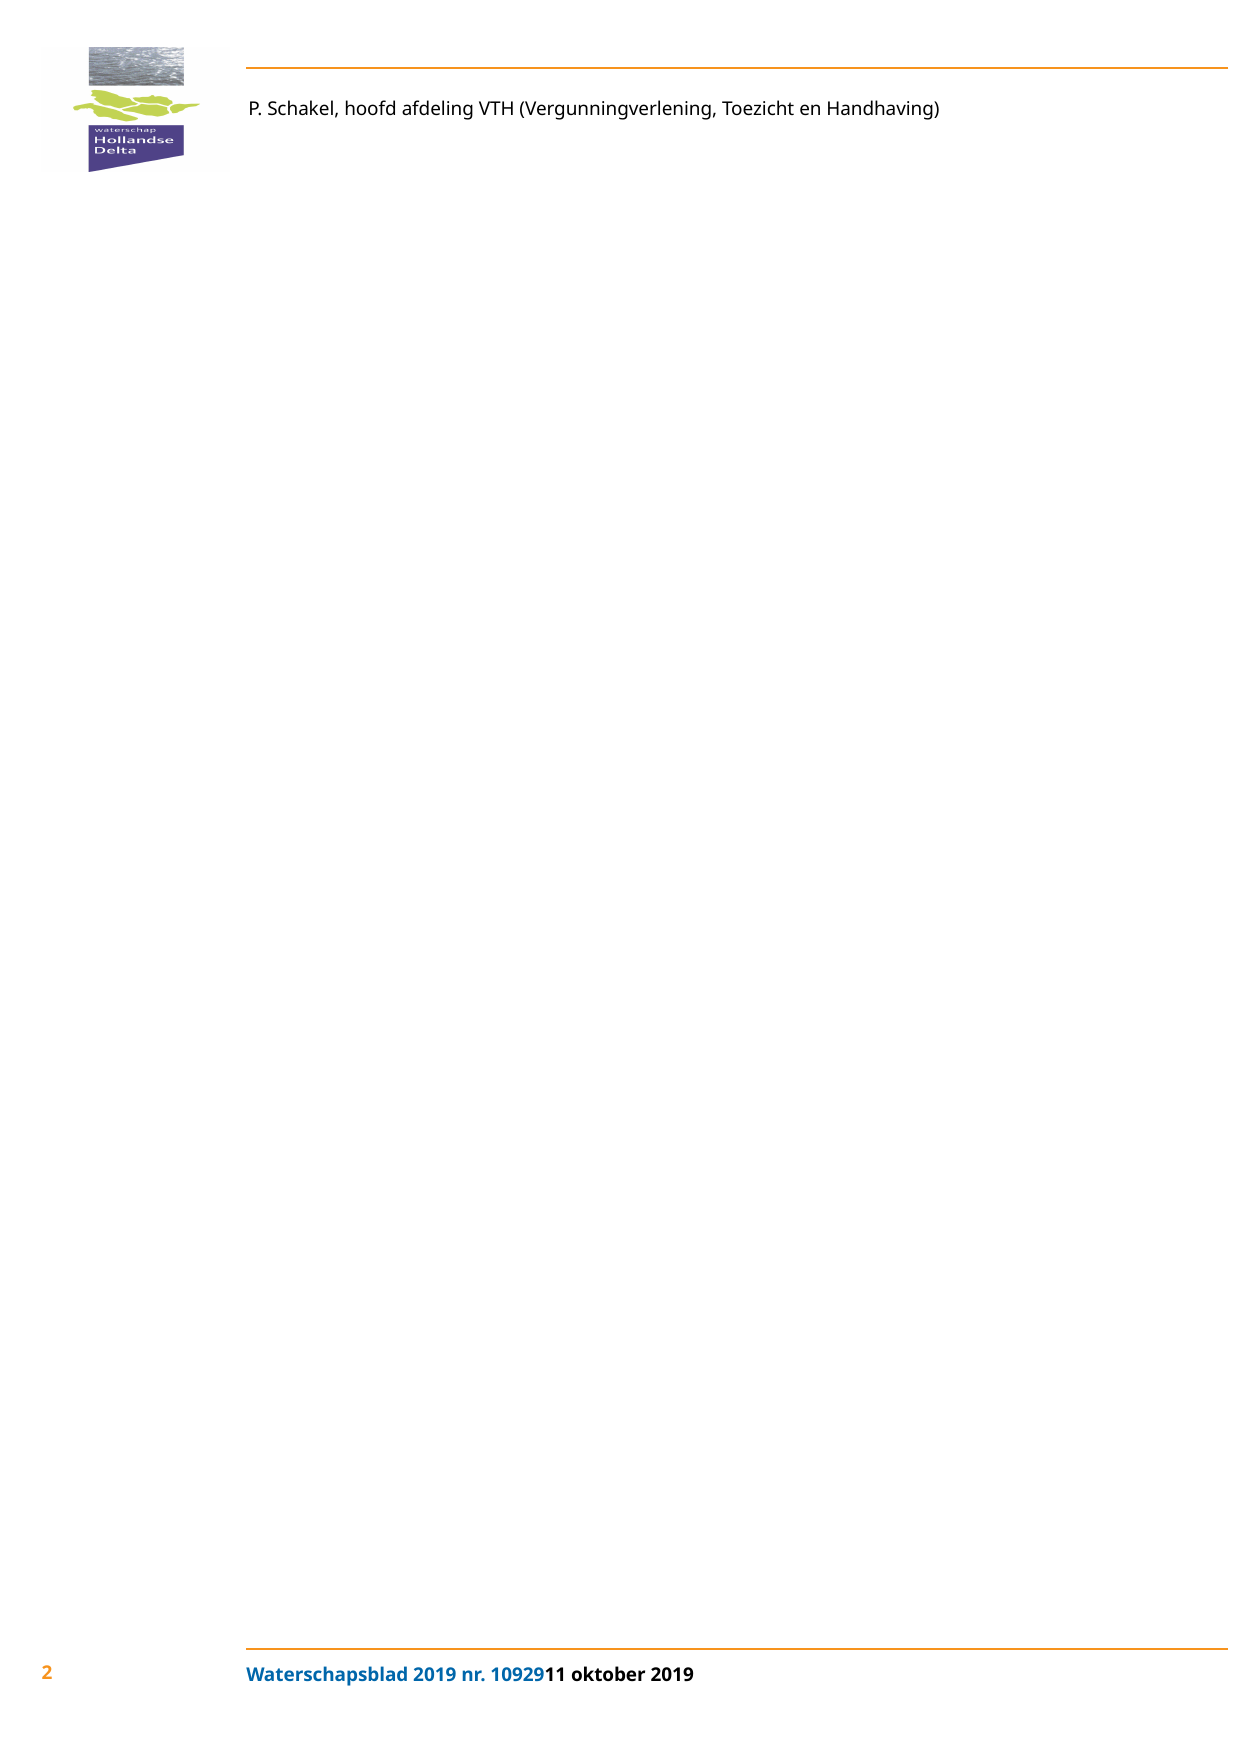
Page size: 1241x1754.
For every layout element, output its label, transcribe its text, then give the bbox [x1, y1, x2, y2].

text P. Schakel, hoofd afdeling VTH (Vergunningverlening, Toezicht en Handhaving) [248, 95, 1152, 121]
picture [41, 47, 231, 172]
